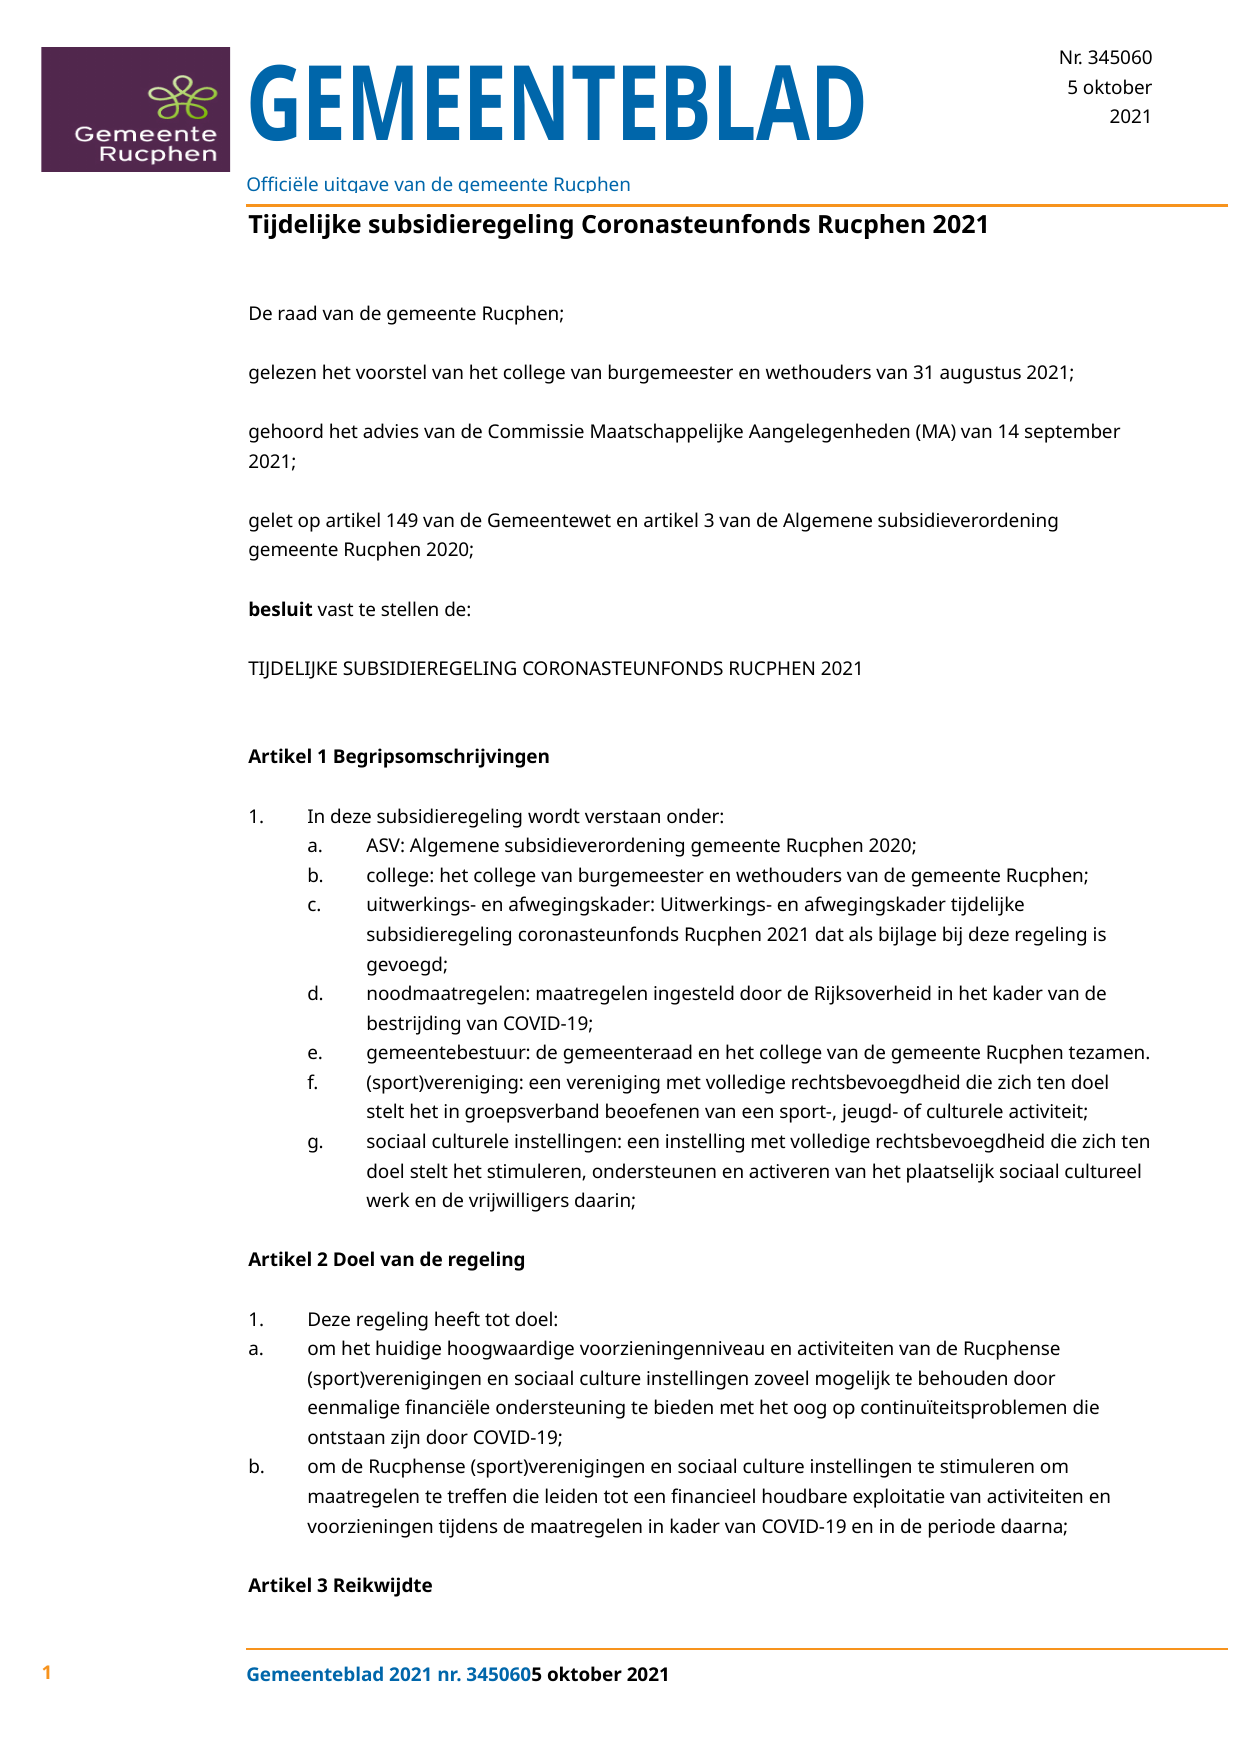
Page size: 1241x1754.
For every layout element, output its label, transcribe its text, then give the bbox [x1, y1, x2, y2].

list gemeentebestuur: de gemeenteraad en het college van de gemeente Rucphen tezamen. [307, 1039, 1152, 1065]
text gehoord het advies van de Commissie Maatschappelijke Aangelegenheden (MA) van 14 september 2021; [248, 418, 1152, 473]
text gelet op artikel 149 van de Gemeentewet en artikel 3 van de Algemene subsidieverordening gemeente Rucphen 2020; [248, 507, 1152, 562]
text gelezen het voorstel van het college van burgemeester en wethouders van 31 augustus 2021; [248, 359, 1152, 385]
text Artikel 3 Reikwijdte [248, 1572, 1152, 1598]
list (sport)vereniging: een vereniging met volledige rechtsbevoegdheid die zich ten doel stelt het in groepsverband beoefenen van een sport-, jeugd- of culturele activiteit; [307, 1069, 1152, 1124]
text Artikel 2 Doel van de regeling [248, 1247, 1152, 1272]
text Tijdelijke subsidieregeling Coronasteunfonds Rucphen 2021 [248, 207, 1152, 241]
picture [41, 47, 231, 172]
list uitwerkings- en afwegingskader: Uitwerkings- en afwegingskader tijdelijke subsidieregeling coronasteunfonds Rucphen 2021 dat als bijlage bij deze regeling is gevoegd; [307, 892, 1152, 976]
list sociaal culturele instellingen: een instelling met volledige rechtsbevoegdheid die zich ten doel stelt het stimuleren, ondersteunen en activeren van het plaatselijk sociaal cultureel werk en de vrijwilligers daarin; [307, 1128, 1152, 1213]
list Deze regeling heeft tot doel: [248, 1306, 1152, 1331]
list ASV: Algemene subsidieverordening gemeente Rucphen 2020; [307, 832, 1152, 858]
list college: het college van burgemeester en wethouders van de gemeente Rucphen; [307, 862, 1152, 888]
list om het huidige hoogwaardige voorzieningenniveau en activiteiten van de Rucphense (sport)verenigingen en sociaal culture instellingen zoveel mogelijk te behouden door eenmalige financiële ondersteuning te bieden met het oog op continuïteitsproblemen die ontstaan zijn door COVID-19; [248, 1335, 1152, 1450]
text Artikel 1 Begripsomschrijvingen [248, 744, 1152, 769]
text TIJDELIJKE SUBSIDIEREGELING CORONASTEUNFONDS RUCPHEN 2021 [248, 655, 1152, 681]
list om de Rucphense (sport)verenigingen en sociaal culture instellingen te stimuleren om maatregelen te treffen die leiden tot een financieel houdbare exploitatie van activiteiten en voorzieningen tijdens de maatregelen in kader van COVID-19 en in de periode daarna; [248, 1454, 1152, 1538]
text besluit vast te stellen de: [248, 596, 1152, 621]
text De raad van de gemeente Rucphen; [248, 300, 1152, 326]
list In deze subsidieregeling wordt verstaan onder: [248, 803, 1152, 828]
list noodmaatregelen: maatregelen ingesteld door de Rijksoverheid in het kader van de bestrijding van COVID-19; [307, 980, 1152, 1036]
